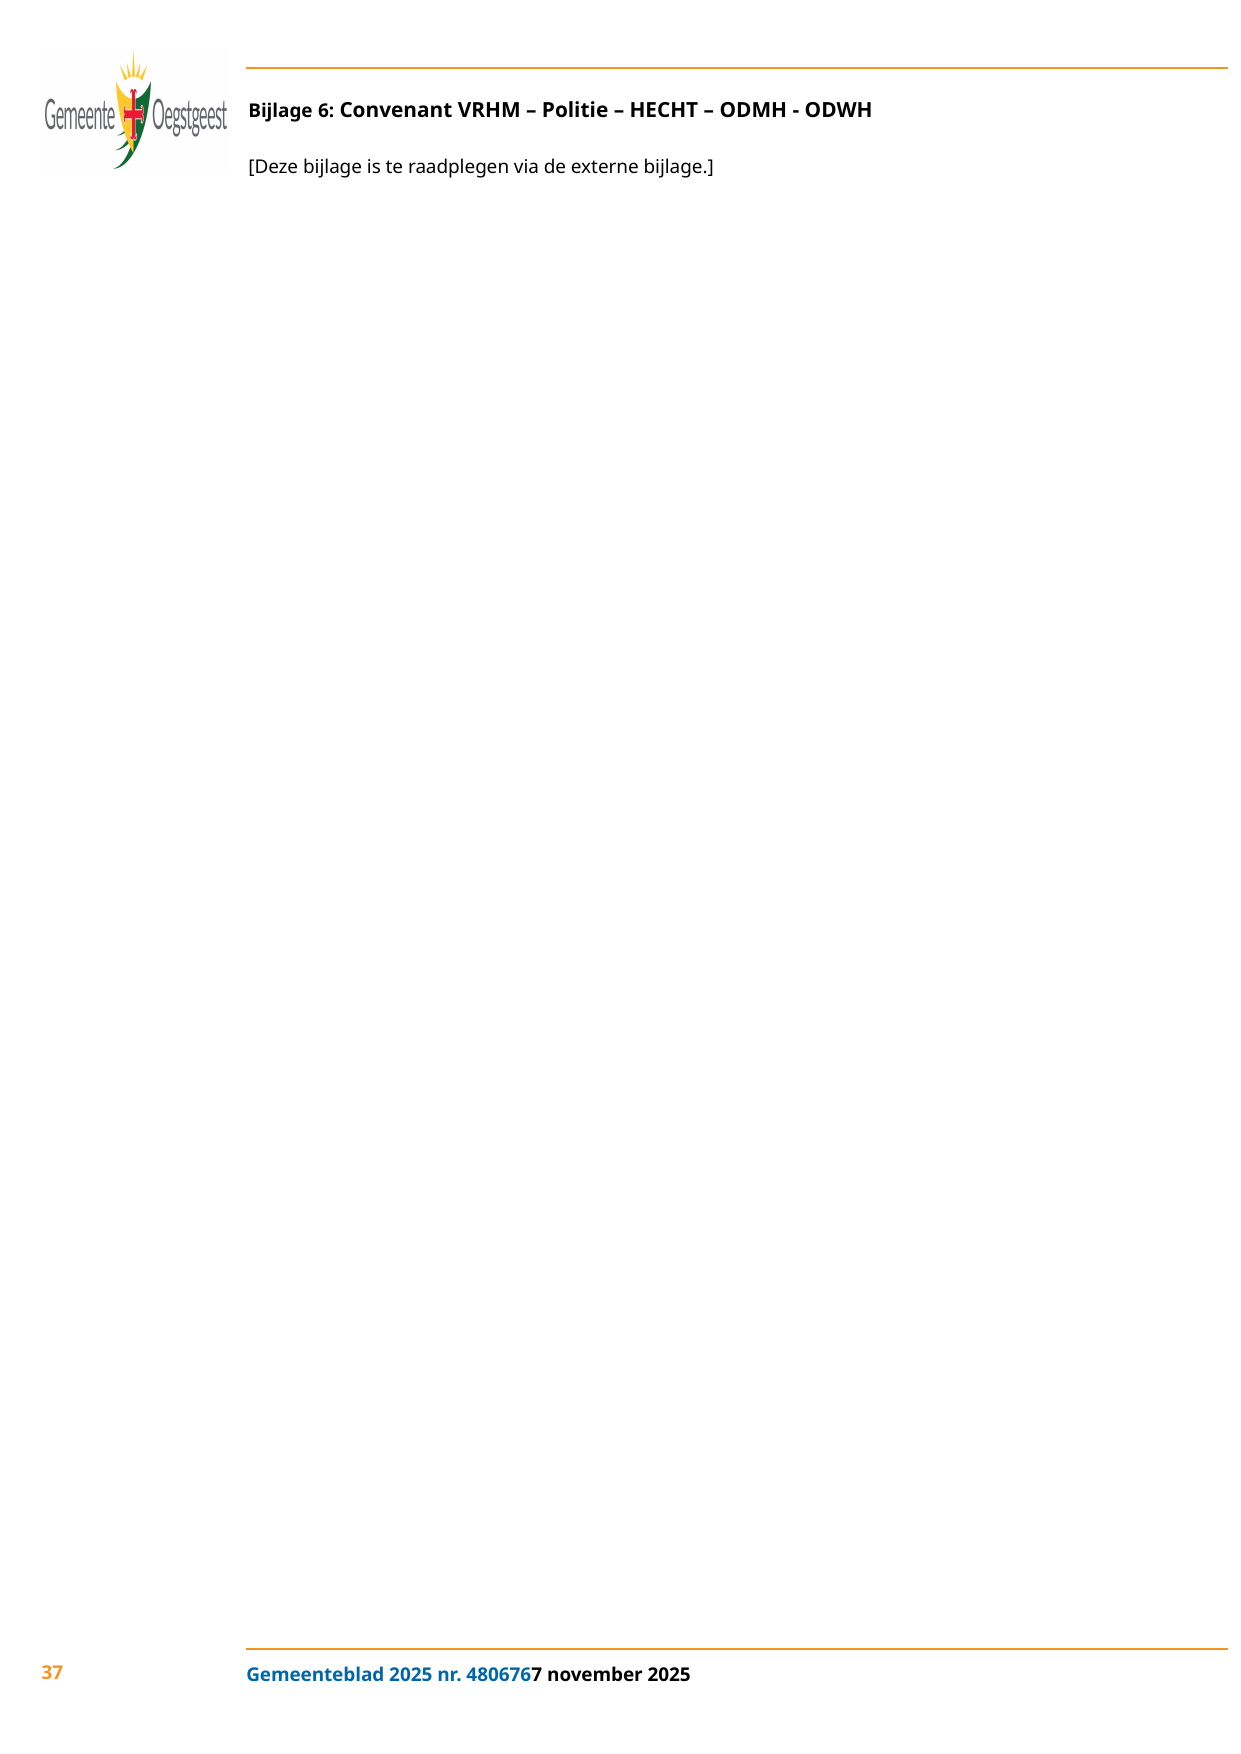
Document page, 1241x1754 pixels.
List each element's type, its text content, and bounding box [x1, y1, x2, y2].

picture [41, 47, 231, 172]
text Bijlage 6: Convenant VRHM – Politie – HECHT – ODMH - ODWH [248, 95, 1152, 123]
text [Deze bijlage is te raadplegen via de externe bijlage.] [248, 153, 1152, 179]
